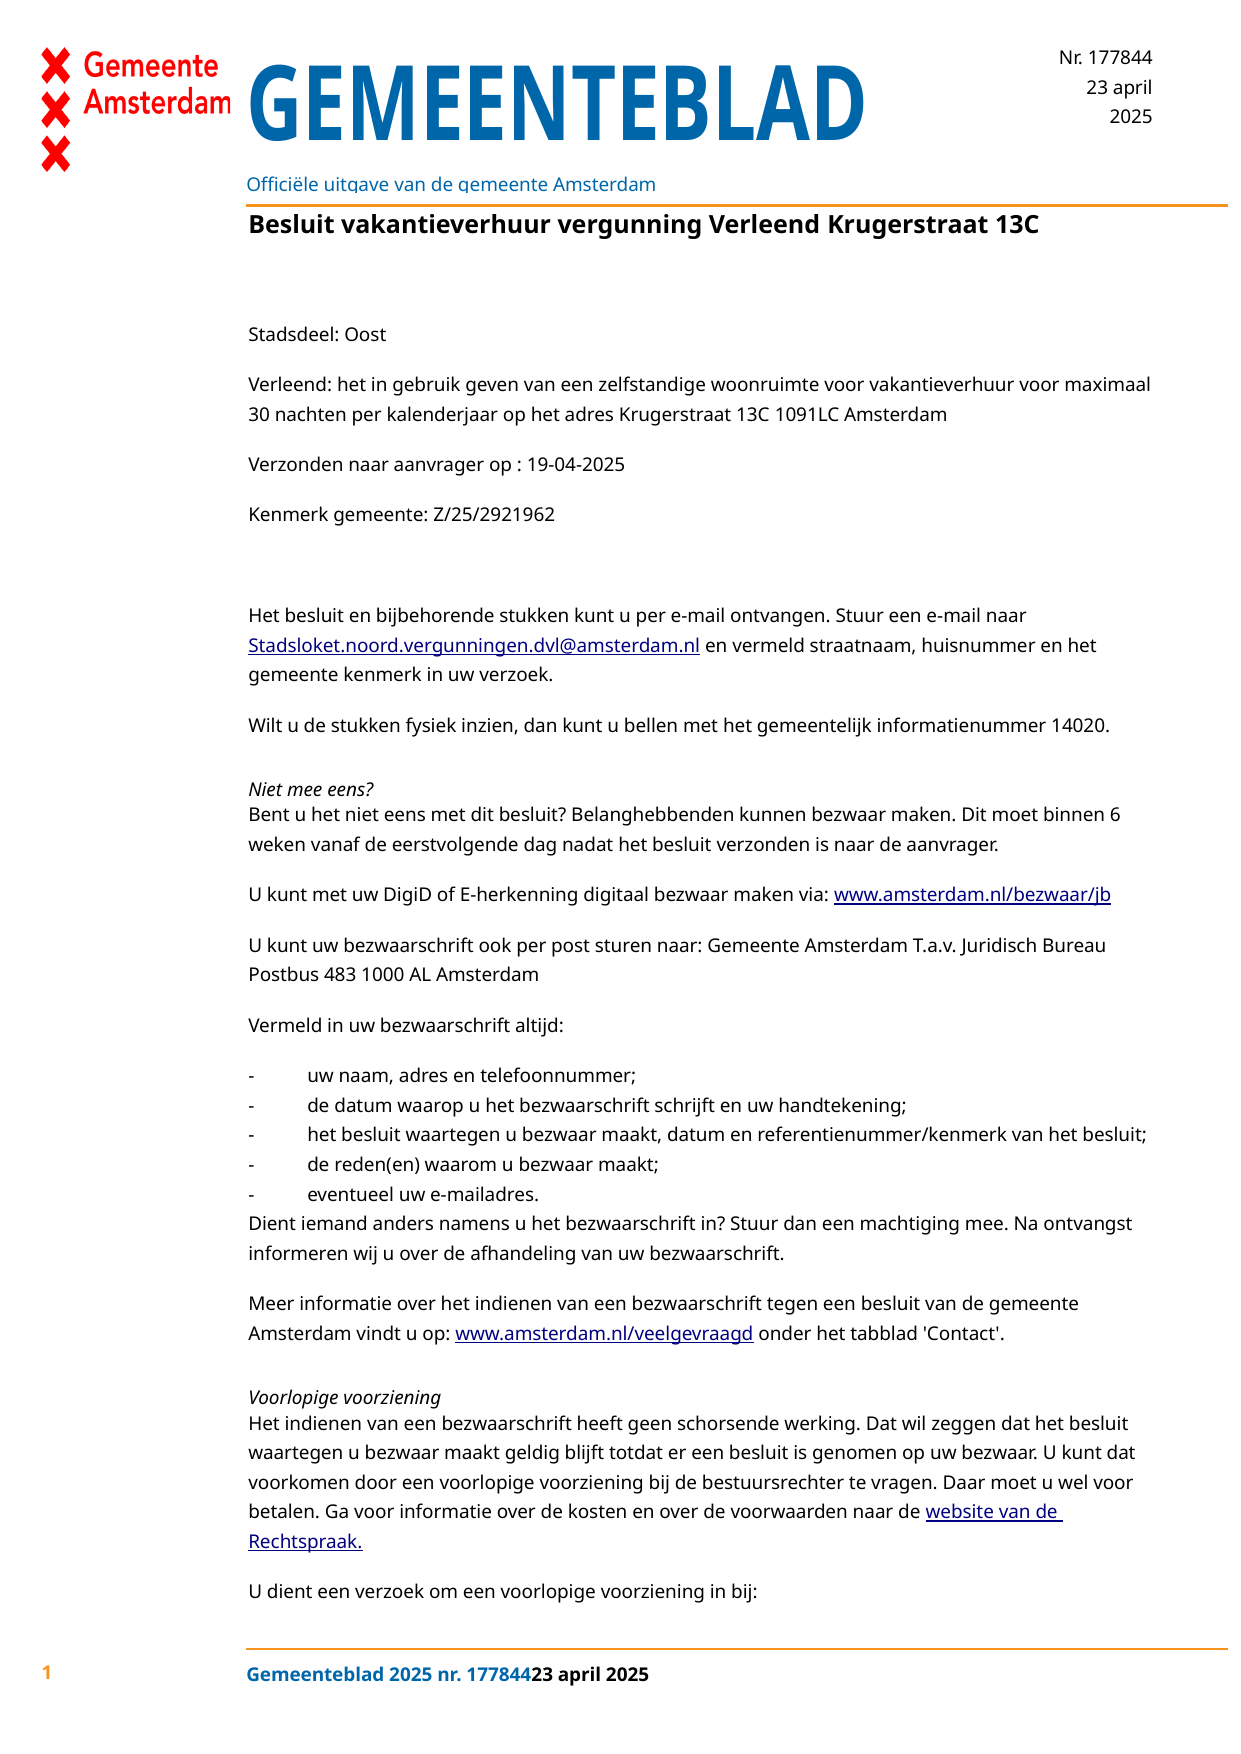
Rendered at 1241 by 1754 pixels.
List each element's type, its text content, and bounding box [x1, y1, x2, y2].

text Besluit vakantieverhuur vergunning Verleend Krugerstraat 13C [248, 207, 1152, 241]
text Stadsdeel: Oost [248, 321, 1152, 346]
text Vermeld in uw bezwaarschrift altijd: [248, 1012, 1152, 1038]
list uw naam, adres en telefoonnummer; [248, 1062, 1152, 1088]
text U kunt met uw DigiD of E-herkenning digitaal bezwaar maken via: www.amsterdam.nl/bezwaar/jb [248, 882, 1152, 907]
list de datum waarop u het bezwaarschrift schrijft en uw handtekening; [248, 1092, 1152, 1118]
text Wilt u de stukken fysiek inzien, dan kunt u bellen met het gemeentelijk informatienummer 14020. [248, 712, 1152, 738]
text Niet mee eens? [248, 776, 1152, 802]
picture [41, 47, 231, 172]
text Verzonden naar aanvrager op : 19-04-2025 [248, 451, 1152, 477]
text Verleend: het in gebruik geven van een zelfstandige woonruimte voor vakantieverhuur voor maximaal 30 nachten per kalenderjaar op het adres Krugerstraat 13C 1091LC Amsterdam [248, 371, 1152, 426]
list eventueel uw e-mailadres. [248, 1181, 1152, 1207]
text Bent u het niet eens met dit besluit? Belanghebbenden kunnen bezwaar maken. Dit moet binnen 6 weken vanaf de eerstvolgende dag nadat het besluit verzonden is naar de aanvrager. [248, 802, 1152, 857]
text Meer informatie over het indienen van een bezwaarschrift tegen een besluit van de gemeente Amsterdam vindt u op: www.amsterdam.nl/veelgevraagd onder het tabblad 'Contact'. [248, 1290, 1152, 1346]
text Het indienen van een bezwaarschrift heeft geen schorsende werking. Dat wil zeggen dat het besluit waartegen u bezwaar maakt geldig blijft totdat er een besluit is genomen op uw bezwaar. U kunt dat voorkomen door een voorlopige voorziening bij de bestuursrechter te vragen. Daar moet u wel voor betalen. Ga voor informatie over de kosten en over de voorwaarden naar de website van de Rechtspraak. [248, 1410, 1152, 1554]
text Kenmerk gemeente: Z/25/2921962 [248, 502, 1152, 527]
text U kunt uw bezwaarschrift ook per post sturen naar: Gemeente Amsterdam T.a.v. Juridisch Bureau Postbus 483 1000 AL Amsterdam [248, 932, 1152, 987]
text Dient iemand anders namens u het bezwaarschrift in? Stuur dan een machtiging mee. Na ontvangst informeren wij u over de afhandeling van uw bezwaarschrift. [248, 1210, 1152, 1266]
text Voorlopige voorziening [248, 1384, 1152, 1410]
list het besluit waartegen u bezwaar maakt, datum en referentienummer/kenmerk van het besluit; [248, 1122, 1152, 1147]
text Het besluit en bijbehorende stukken kunt u per e-mail ontvangen. Stuur een e-mail naar Stadsloket.noord.vergunningen.dvl@amsterdam.nl en vermeld straatnaam, huisnummer en het gemeente kenmerk in uw verzoek. [248, 602, 1152, 687]
text U dient een verzoek om een voorlopige voorziening in bij: [248, 1578, 1152, 1604]
list de reden(en) waarom u bezwaar maakt; [248, 1151, 1152, 1177]
